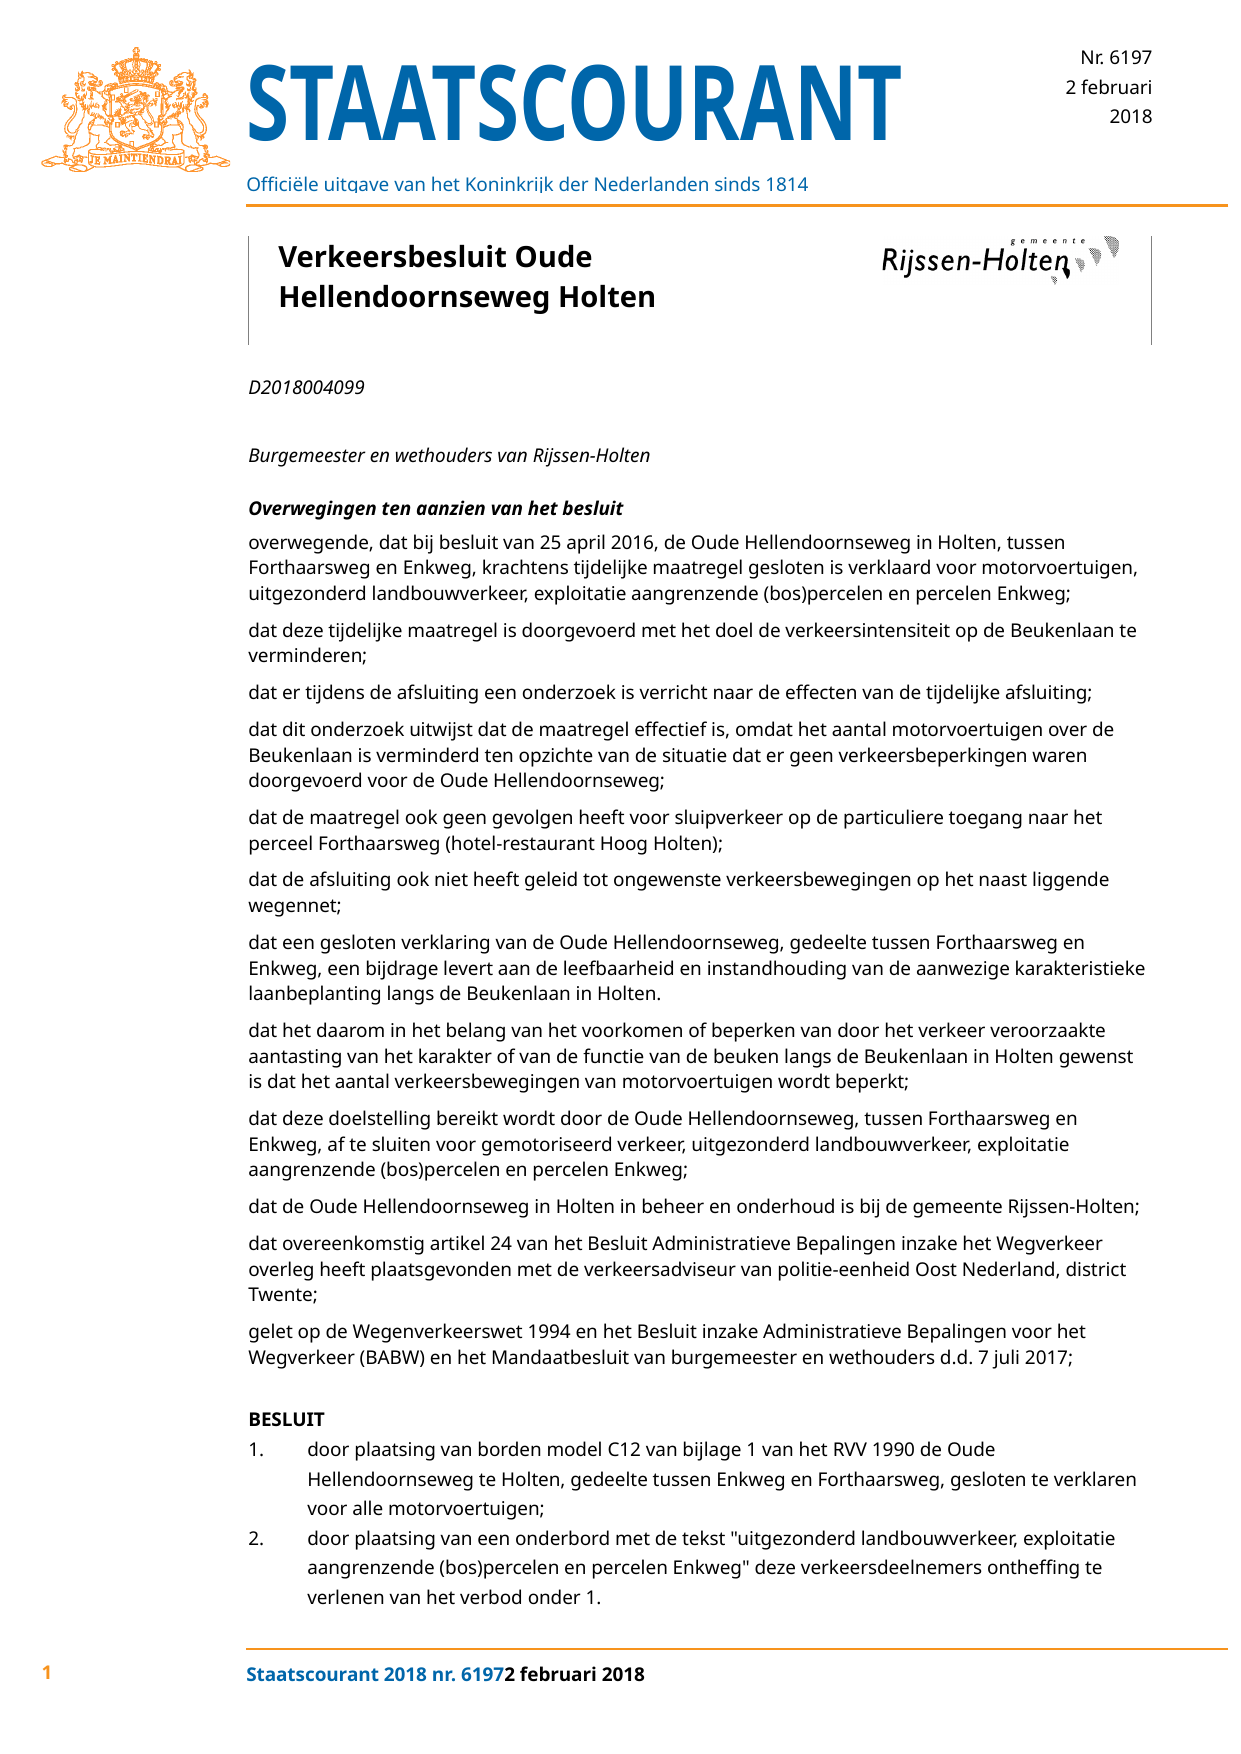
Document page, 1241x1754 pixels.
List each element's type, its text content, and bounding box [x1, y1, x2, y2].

text Overwegingen ten aanzien van het besluit [248, 495, 1152, 521]
text Burgemeester en wethouders van Rijssen-Holten [248, 442, 1152, 468]
text dat overeenkomstig artikel 24 van het Besluit Administratieve Bepalingen inzake het Wegverkeer overleg heeft plaatsgevonden met de verkeersadviseur van politie-eenheid Oost Nederland, district Twente; [248, 1230, 1152, 1307]
text dat de afsluiting ook niet heeft geleid tot ongewenste verkeersbewegingen op het naast liggende wegennet; [248, 867, 1152, 918]
picture [882, 236, 1119, 285]
text dat er tijdens de afsluiting een onderzoek is verricht naar de effecten van de tijdelijke afsluiting; [248, 679, 1152, 705]
text dat de maatregel ook geen gevolgen heeft voor sluipverkeer op de particuliere toegang naar het perceel Forthaarsweg (hotel-restaurant Hoog Holten); [248, 804, 1152, 856]
text dat de Oude Hellendoornseweg in Holten in beheer en onderhoud is bij de gemeente Rijssen-Holten; [248, 1193, 1152, 1219]
text gelet op de Wegenverkeerswet 1994 en het Besluit inzake Administratieve Bepalingen voor het Wegverkeer (BABW) en het Mandaatbesluit van burgemeester en wethouders d.d. 7 juli 2017; [248, 1318, 1152, 1369]
picture [41, 47, 231, 172]
text dat dit onderzoek uitwijst dat de maatregel effectief is, omdat het aantal motorvoertuigen over de Beukenlaan is verminderd ten opzichte van de situatie dat er geen verkeersbeperkingen waren doorgevoerd voor de Oude Hellendoornseweg; [248, 716, 1152, 793]
table_header Verkeersbesluit Oude Hellendoornseweg Holten [249, 236, 850, 345]
list door plaatsing van borden model C12 van bijlage 1 van het RVV 1990 de Oude Hellendoornseweg te Holten, gedeelte tussen Enkweg en Forthaarsweg, gesloten te verklaren voor alle motorvoertuigen; [248, 1436, 1152, 1521]
text BESLUIT [248, 1407, 1152, 1432]
text D2018004099 [248, 374, 1152, 400]
table_header [850, 236, 1151, 345]
text overwegende, dat bij besluit van 25 april 2016, de Oude Hellendoornseweg in Holten, tussen Forthaarsweg en Enkweg, krachtens tijdelijke maatregel gesloten is verklaard voor motorvoertuigen, uitgezonderd landbouwverkeer, exploitatie aangrenzende (bos)percelen en percelen Enkweg; [248, 529, 1152, 606]
text dat het daarom in het belang van het voorkomen of beperken van door het verkeer veroorzaakte aantasting van het karakter of van de functie van de beuken langs de Beukenlaan in Holten gewenst is dat het aantal verkeersbewegingen van motorvoertuigen wordt beperkt; [248, 1017, 1152, 1094]
text dat een gesloten verklaring van de Oude Hellendoornseweg, gedeelte tussen Forthaarsweg en Enkweg, een bijdrage levert aan de leefbaarheid en instandhouding van de aanwezige karakteristieke laanbeplanting langs de Beukenlaan in Holten. [248, 929, 1152, 1006]
text dat deze doelstelling bereikt wordt door de Oude Hellendoornseweg, tussen Forthaarsweg en Enkweg, af te sluiten voor gemotoriseerd verkeer, uitgezonderd landbouwverkeer, exploitatie aangrenzende (bos)percelen en percelen Enkweg; [248, 1105, 1152, 1182]
list door plaatsing van een onderbord met de tekst "uitgezonderd landbouwverkeer, exploitatie aangrenzende (bos)percelen en percelen Enkweg" deze verkeersdeelnemers ontheffing te verlenen van het verbod onder 1. [248, 1525, 1152, 1610]
text dat deze tijdelijke maatregel is doorgevoerd met het doel de verkeersintensiteit op de Beukenlaan te verminderen; [248, 617, 1152, 668]
